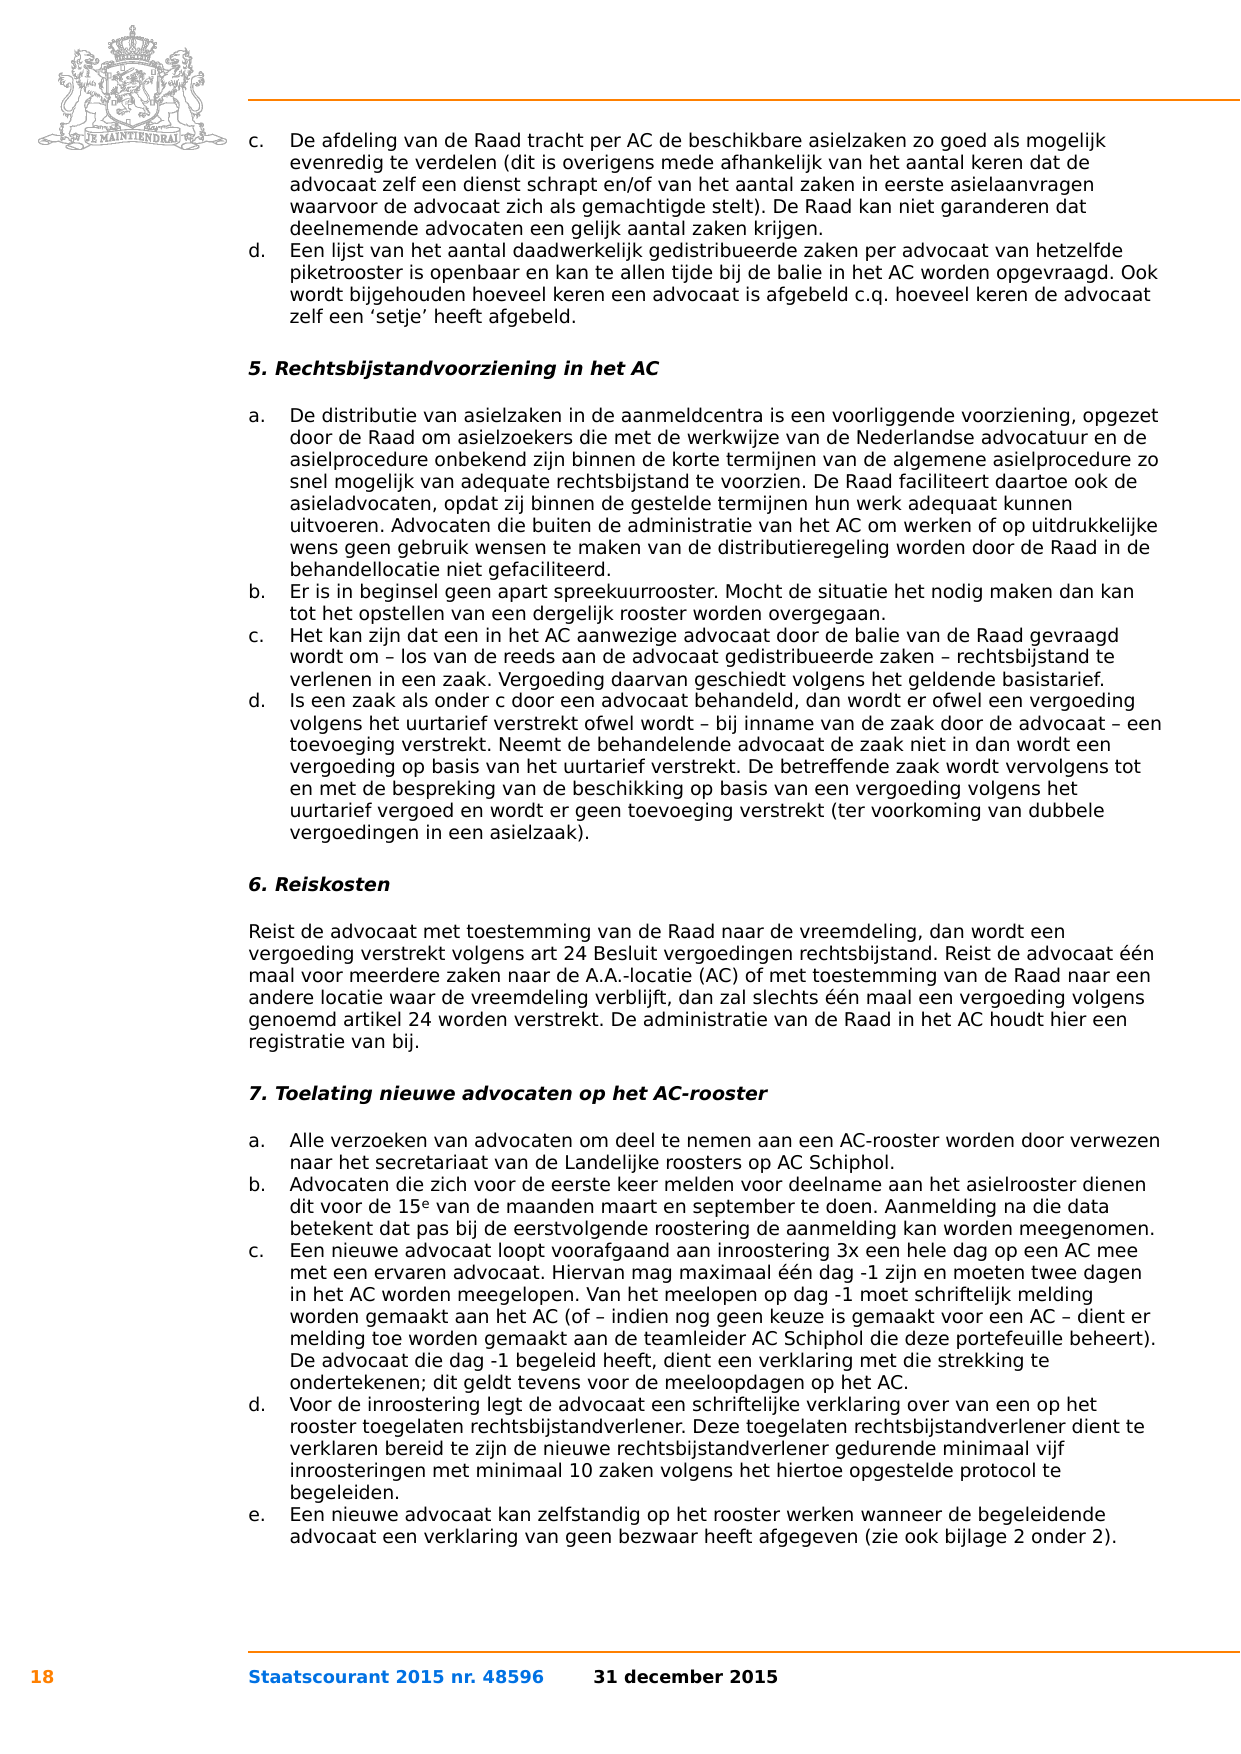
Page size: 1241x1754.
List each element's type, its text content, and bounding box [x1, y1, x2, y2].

subtitle 7. Toelating nieuwe advocaten op het AC-rooster [248, 1083, 1163, 1105]
text b. Er is in beginsel geen apart spreekuurrooster. Mocht de situatie het nodig maken dan kan tot het opstellen van een dergelijk rooster worden overgegaan. [248, 581, 1163, 624]
text c. De afdeling van de Raad tracht per AC de beschikbare asielzaken zo goed als mogelijk evenredig te verdelen (dit is overigens mede afhankelijk van het aantal keren dat de advocaat zelf een dienst schrapt en/of van het aantal zaken in eerste asielaanvragen waarvoor de advocaat zich als gemachtigde stelt). De Raad kan niet garanderen dat deelnemende advocaten een gelijk aantal zaken krijgen. [248, 130, 1163, 240]
text d. Is een zaak als onder c door een advocaat behandeld, dan wordt er ofwel een vergoeding volgens het uurtarief verstrekt ofwel wordt – bij inname van de zaak door de advocaat – een toevoeging verstrekt. Neemt de behandelende advocaat de zaak niet in dan wordt een vergoeding op basis van het uurtarief verstrekt. De betreffende zaak wordt vervolgens tot en met de bespreking van de beschikking op basis van een vergoeding volgens het uurtarief vergoed en wordt er geen toevoeging verstrekt (ter voorkoming van dubbele vergoedingen in een asielzaak). [248, 690, 1163, 844]
text d. Voor de inroostering legt de advocaat een schriftelijke verklaring over van een op het rooster toegelaten rechtsbijstandverlener. Deze toegelaten rechtsbijstandverlener dient te verklaren bereid te zijn de nieuwe rechtsbijstandverlener gedurende minimaal vijf inroosteringen met minimaal 10 zaken volgens het hiertoe opgestelde protocol te begeleiden. [248, 1394, 1163, 1504]
text e. Een nieuwe advocaat kan zelfstandig op het rooster werken wanneer de begeleidende advocaat een verklaring van geen bezwaar heeft afgegeven (zie ook bijlage 2 onder 2). [248, 1504, 1163, 1548]
subtitle 6. Reiskosten [248, 874, 1163, 896]
text a. Alle verzoeken van advocaten om deel te nemen aan een AC-rooster worden door verwezen naar het secretariaat van de Landelijke roosters op AC Schiphol. [248, 1130, 1163, 1174]
subtitle 5. Rechtsbijstandvoorziening in het AC [248, 358, 1163, 380]
text d. Een lijst van het aantal daadwerkelijk gedistribueerde zaken per advocaat van hetzelfde piketrooster is openbaar en kan te allen tijde bij de balie in het AC worden opgevraagd. Ook wordt bijgehouden hoeveel keren een advocaat is afgebeld c.q. hoeveel keren de advocaat zelf een ‘setje’ heeft afgebeld. [248, 240, 1163, 328]
text b. Advocaten die zich voor de eerste keer melden voor deelname aan het asielrooster dienen dit voor de 15e van de maanden maart en september te doen. Aanmelding na die data betekent dat pas bij de eerstvolgende roostering de aanmelding kan worden meegenomen. [248, 1174, 1163, 1240]
picture [38, 25, 227, 150]
text Reist de advocaat met toestemming van de Raad naar de vreemdeling, dan wordt een vergoeding verstrekt volgens art 24 Besluit vergoedingen rechtsbijstand. Reist de advocaat één maal voor meerdere zaken naar de A.A.-locatie (AC) of met toestemming van de Raad naar een andere locatie waar de vreemdeling verblijft, dan zal slechts één maal een vergoeding volgens genoemd artikel 24 worden verstrekt. De administratie van de Raad in het AC houdt hier een registratie van bij. [248, 921, 1163, 1053]
text a. De distributie van asielzaken in de aanmeldcentra is een voorliggende voorziening, opgezet door de Raad om asielzoekers die met de werkwijze van de Nederlandse advocatuur en de asielprocedure onbekend zijn binnen de korte termijnen van de algemene asielprocedure zo snel mogelijk van adequate rechtsbijstand te voorzien. De Raad faciliteert daartoe ook de asieladvocaten, opdat zij binnen de gestelde termijnen hun werk adequaat kunnen uitvoeren. Advocaten die buiten de administratie van het AC om werken of op uitdrukkelijke wens geen gebruik wensen te maken van de distributieregeling worden door de Raad in de behandellocatie niet gefaciliteerd. [248, 405, 1163, 581]
text c. Een nieuwe advocaat loopt voorafgaand aan inroostering 3x een hele dag op een AC mee met een ervaren advocaat. Hiervan mag maximaal één dag -1 zijn en moeten twee dagen in het AC worden meegelopen. Van het meelopen op dag -1 moet schriftelijk melding worden gemaakt aan het AC (of – indien nog geen keuze is gemaakt voor een AC – dient er melding toe worden gemaakt aan de teamleider AC Schiphol die deze portefeuille beheert). De advocaat die dag -1 begeleid heeft, dient een verklaring met die strekking te ondertekenen; dit geldt tevens voor de meeloopdagen op het AC. [248, 1240, 1163, 1394]
text c. Het kan zijn dat een in het AC aanwezige advocaat door de balie van de Raad gevraagd wordt om – los van de reeds aan de advocaat gedistribueerde zaken – rechtsbijstand te verlenen in een zaak. Vergoeding daarvan geschiedt volgens het geldende basistarief. [248, 624, 1163, 690]
